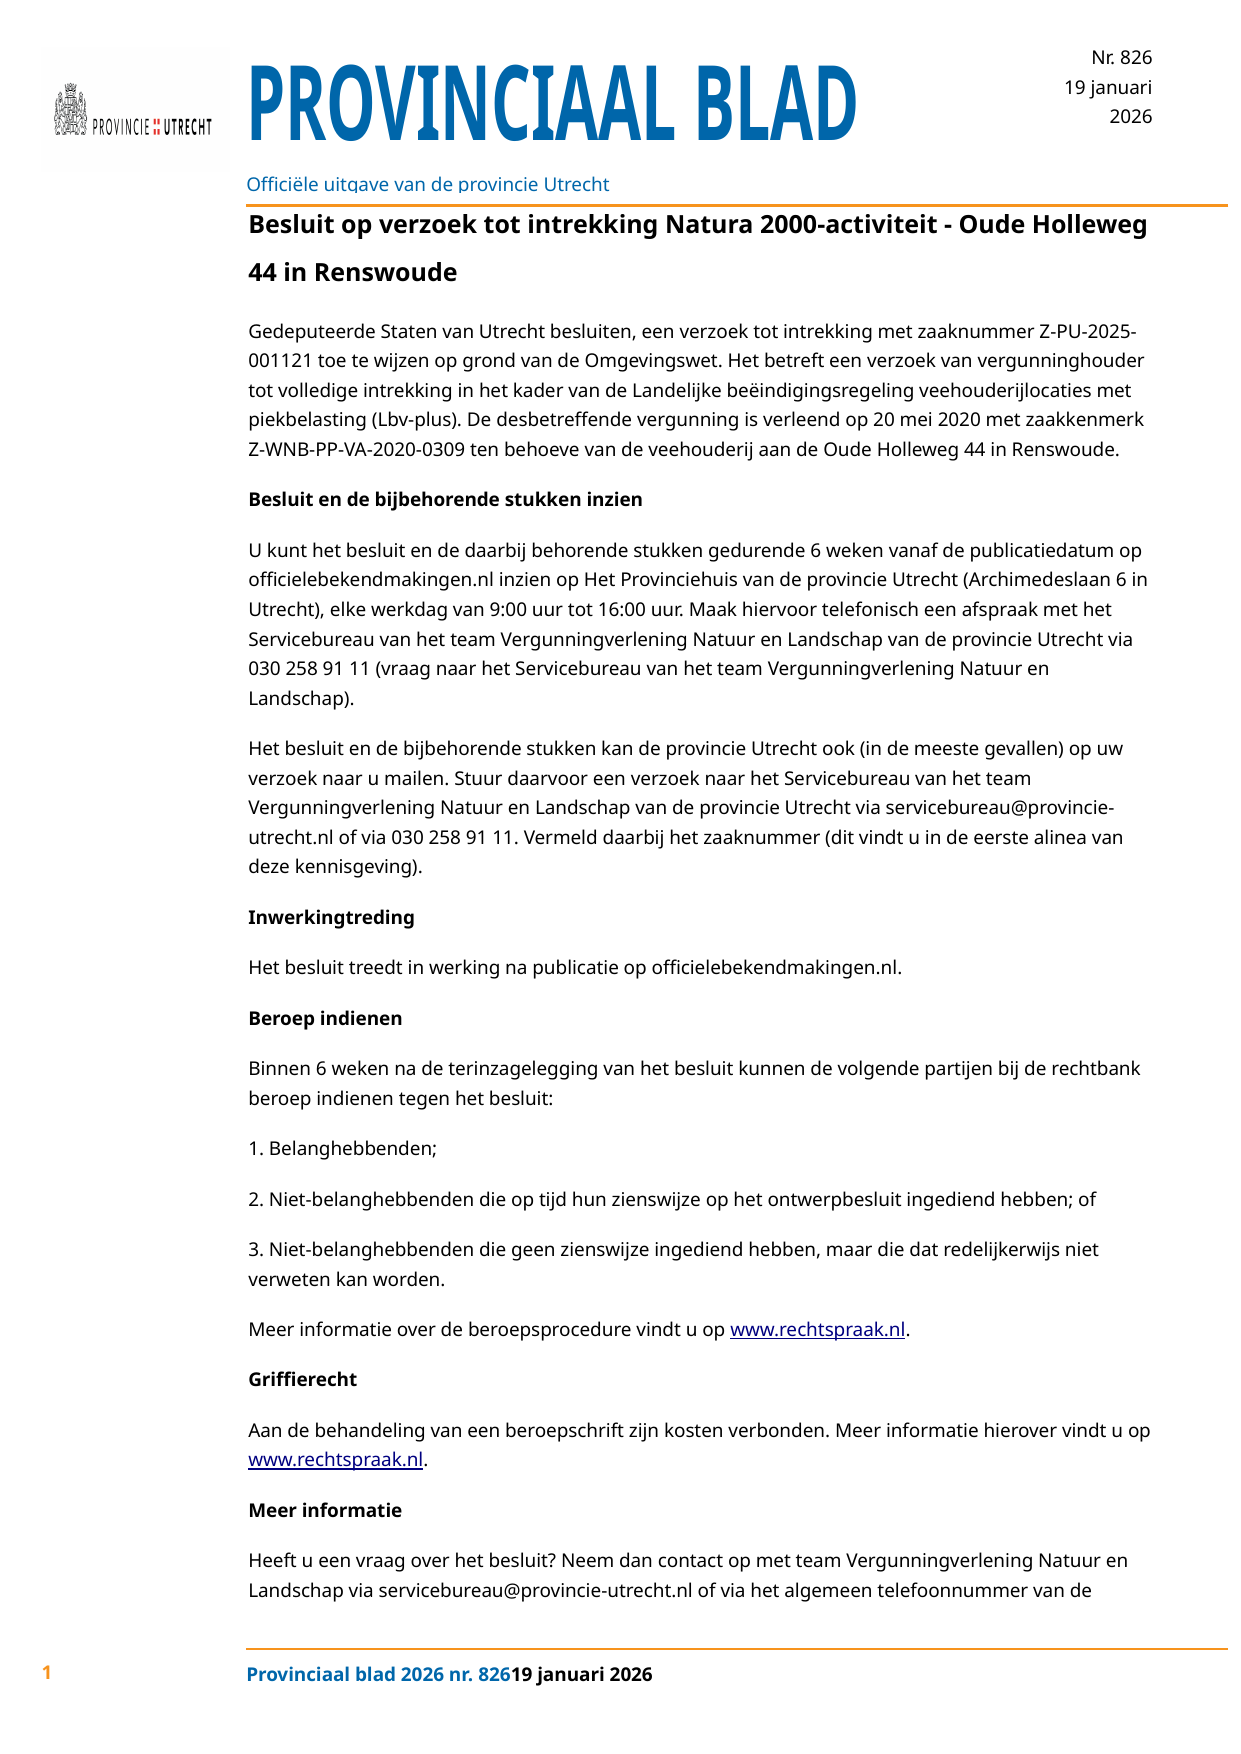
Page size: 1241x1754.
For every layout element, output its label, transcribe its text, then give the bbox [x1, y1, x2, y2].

text U kunt het besluit en de daarbij behorende stukken gedurende 6 weken vanaf de publicatiedatum op officielebekendmakingen.nl inzien op Het Provinciehuis van de provincie Utrecht (Archimedeslaan 6 in Utrecht), elke werkdag van 9:00 uur tot 16:00 uur. Maak hiervoor telefonisch een afspraak met het Servicebureau van het team Vergunningverlening Natuur en Landschap van de provincie Utrecht via 030 258 91 11 (vraag naar het Servicebureau van het team Vergunningverlening Natuur en Landschap). [248, 537, 1152, 711]
text Aan de behandeling van een beroepschrift zijn kosten verbonden. Meer informatie hierover vindt u op www.rechtspraak.nl. [248, 1417, 1152, 1472]
text 3. Niet-belanghebbenden die geen zienswijze ingediend hebben, maar die dat redelijkerwijs niet verweten kan worden. [248, 1236, 1152, 1292]
picture [41, 47, 231, 172]
text Gedeputeerde Staten van Utrecht besluiten, een verzoek tot intrekking met zaaknummer Z-PU-2025-001121 toe te wijzen op grond van de Omgevingswet. Het betreft een verzoek van vergunninghouder tot volledige intrekking in het kader van de Landelijke beëindigingsregeling veehouderijlocaties met piekbelasting (Lbv-plus). De desbetreffende vergunning is verleend op 20 mei 2020 met zaakkenmerk Z-WNB-PP-VA-2020-0309 ten behoeve van de veehouderij aan de Oude Holleweg 44 in Renswoude. [248, 318, 1152, 462]
text Meer informatie [248, 1497, 1152, 1523]
text 1. Belanghebbenden; [248, 1135, 1152, 1161]
text Griffierecht [248, 1367, 1152, 1392]
text Het besluit en de bijbehorende stukken kan de provincie Utrecht ook (in de meeste gevallen) op uw verzoek naar u mailen. Stuur daarvoor een verzoek naar het Servicebureau van het team Vergunningverlening Natuur en Landschap van de provincie Utrecht via servicebureau@provincie-utrecht.nl of via 030 258 91 11. Vermeld daarbij het zaaknummer (dit vindt u in de eerste alinea van deze kennisgeving). [248, 735, 1152, 879]
text Inwerkingtreding [248, 904, 1152, 930]
text Beroep indienen [248, 1005, 1152, 1031]
text Binnen 6 weken na de terinzagelegging van het besluit kunnen de volgende partijen bij de rechtbank beroep indienen tegen het besluit: [248, 1055, 1152, 1111]
text Besluit en de bijbehorende stukken inzien [248, 487, 1152, 512]
text Heeft u een vraag over het besluit? Neem dan contact op met team Vergunningverlening Natuur en Landschap via servicebureau@provincie-utrecht.nl of via het algemeen telefoonnummer van de [248, 1547, 1152, 1603]
text 2. Niet-belanghebbenden die op tijd hun zienswijze op het ontwerpbesluit ingediend hebben; of [248, 1186, 1152, 1212]
text Meer informatie over de beroepsprocedure vindt u op www.rechtspraak.nl. [248, 1316, 1152, 1342]
text Het besluit treedt in werking na publicatie op officielebekendmakingen.nl. [248, 954, 1152, 980]
text Besluit op verzoek tot intrekking Natura 2000-activiteit - Oude Holleweg 44 in Renswoude [248, 207, 1152, 288]
